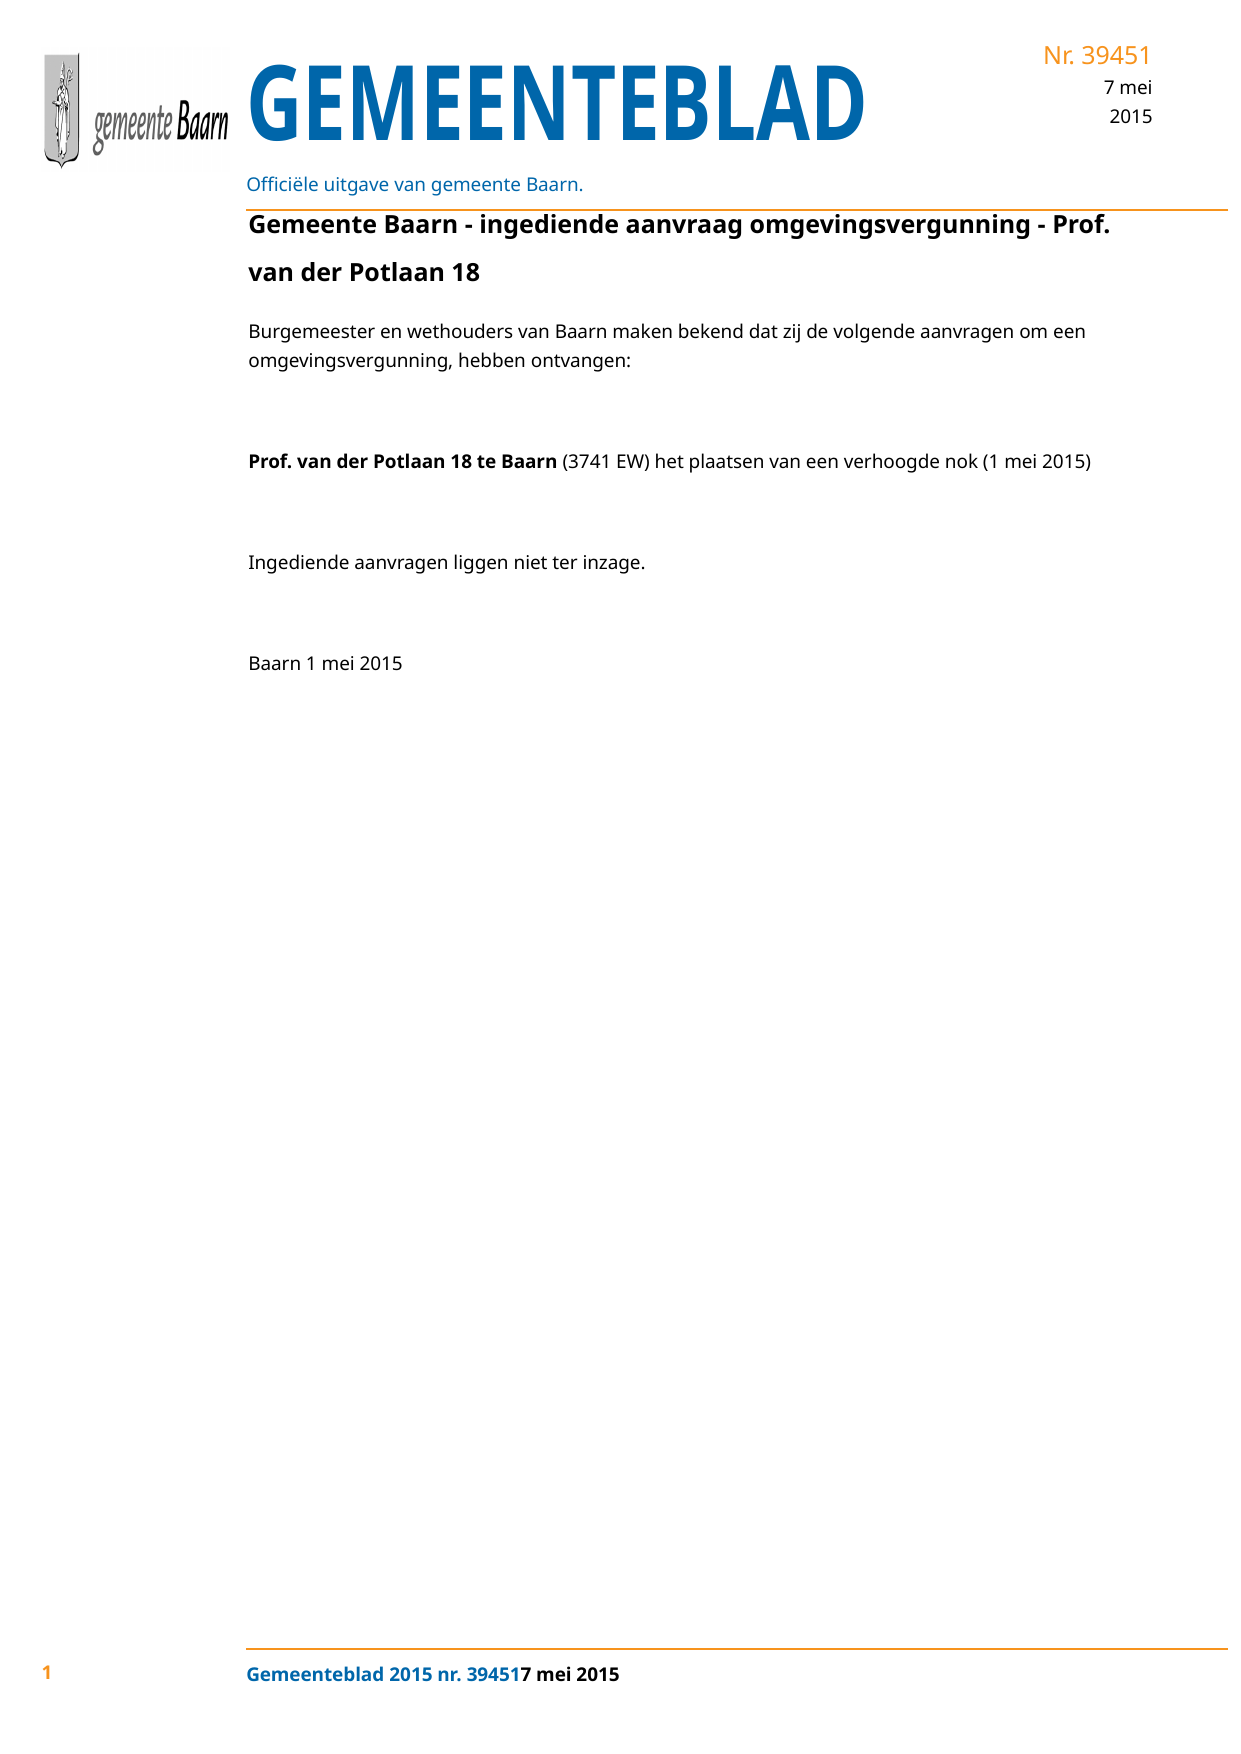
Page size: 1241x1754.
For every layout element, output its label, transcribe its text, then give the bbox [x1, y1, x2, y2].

text Gemeente Baarn - ingediende aanvraag omgevingsvergunning - Prof. van der Potlaan 18 [248, 211, 1152, 288]
text Burgemeester en wethouders van Baarn maken bekend dat zij de volgende aanvragen om een omgevingsvergunning, hebben ontvangen: [248, 318, 1152, 373]
text Baarn 1 mei 2015 [248, 650, 1152, 676]
text Prof. van der Potlaan 18 te Baarn (3741 EW) het plaatsen van een verhoogde nok (1 mei 2015) [248, 448, 1152, 474]
picture [41, 47, 231, 172]
text Ingediende aanvragen liggen niet ter inzage. [248, 549, 1152, 575]
